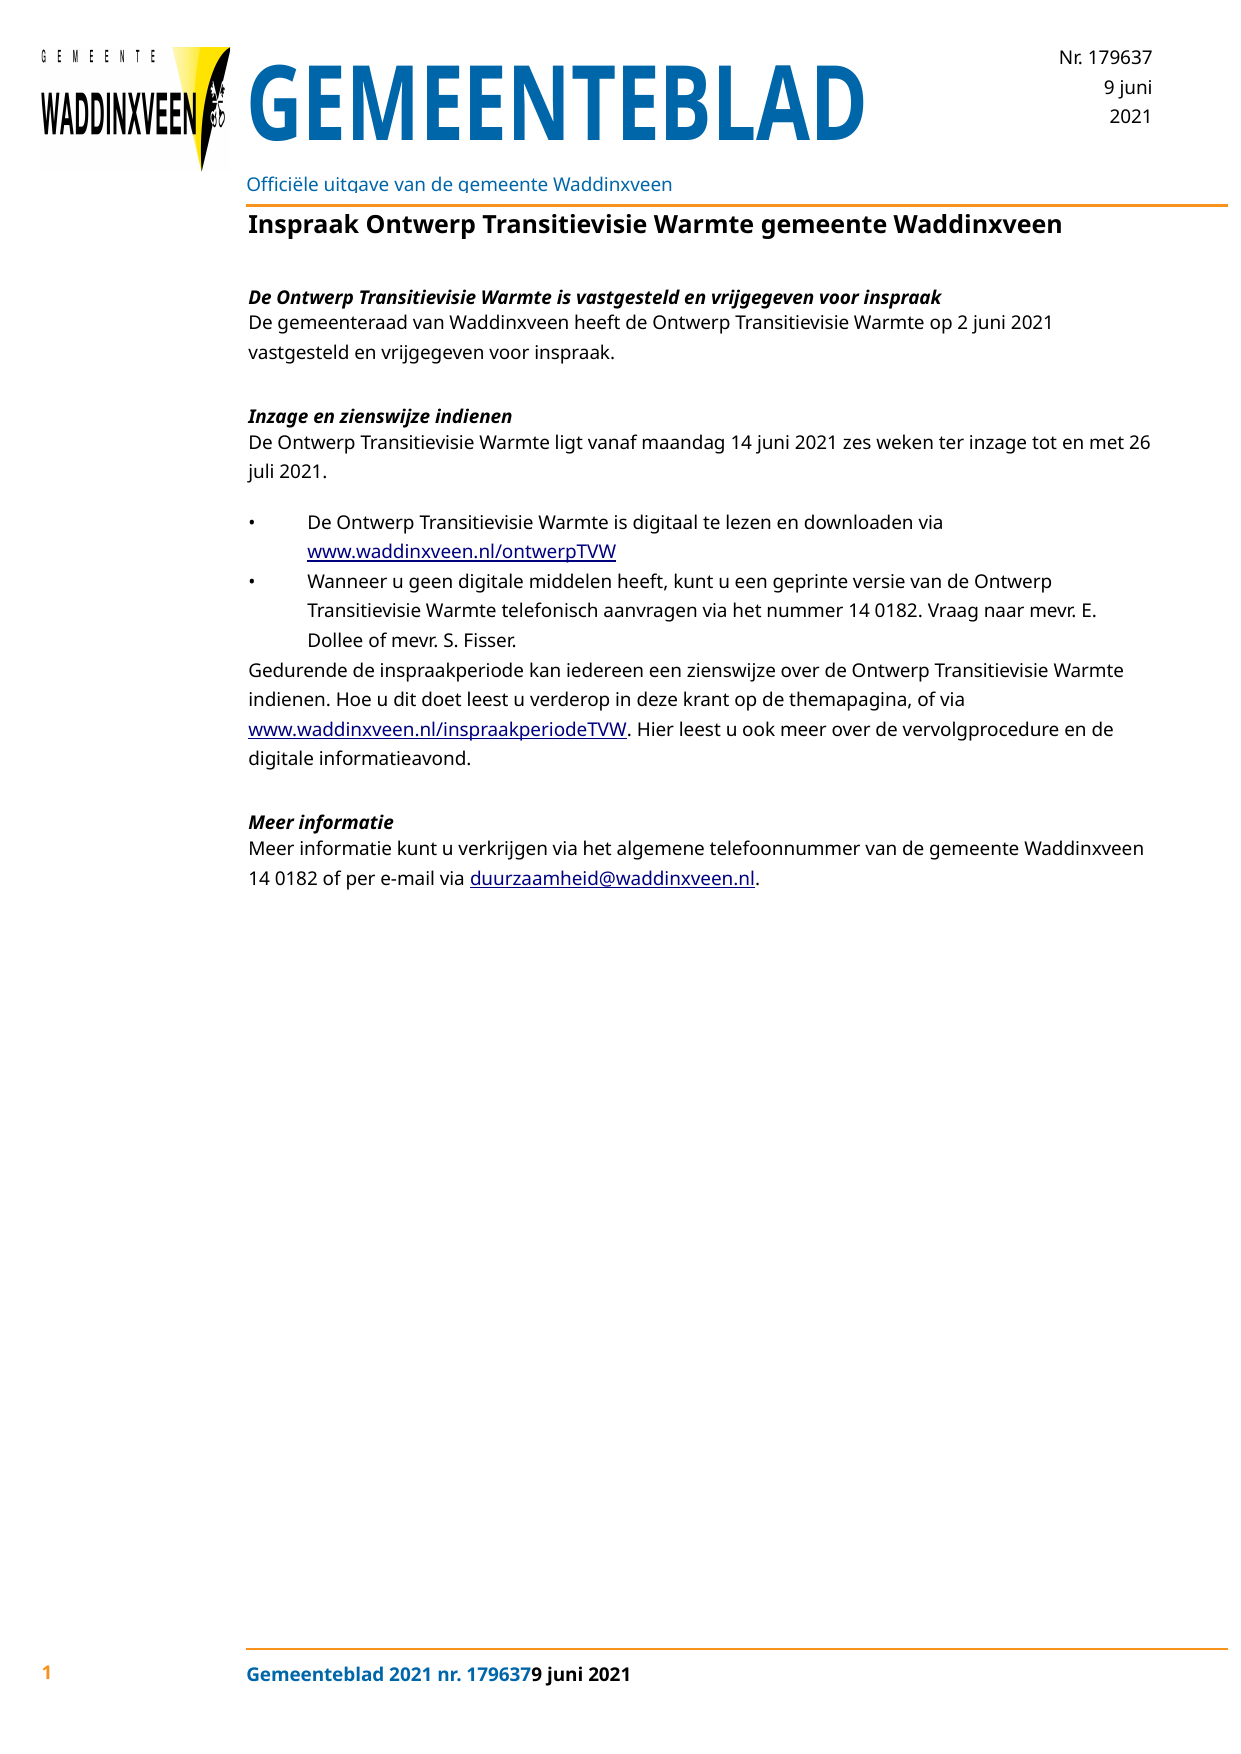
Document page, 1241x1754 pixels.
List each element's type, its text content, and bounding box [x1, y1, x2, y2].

text De Ontwerp Transitievisie Warmte ligt vanaf maandag 14 juni 2021 zes weken ter inzage tot en met 26 juli 2021. [248, 429, 1152, 484]
text Gedurende de inspraakperiode kan iedereen een zienswijze over de Ontwerp Transitievisie Warmte indienen. Hoe u dit doet leest u verderop in deze krant op de themapagina, of via www.waddinxveen.nl/inspraakperiodeTVW. Hier leest u ook meer over de vervolgprocedure en de digitale informatieavond. [248, 657, 1152, 771]
list Wanneer u geen digitale middelen heeft, kunt u een geprinte versie van de Ontwerp Transitievisie Warmte telefonisch aanvragen via het nummer 14 0182. Vraag naar mevr. E. Dollee of mevr. S. Fisser. [248, 568, 1152, 653]
text Meer informatie kunt u verkrijgen via het algemene telefoonnummer van de gemeente Waddinxveen 14 0182 of per e-mail via duurzaamheid@waddinxveen.nl. [248, 835, 1152, 891]
list De Ontwerp Transitievisie Warmte is digitaal te lezen en downloaden via www.waddinxveen.nl/ontwerpTVW [248, 509, 1152, 564]
picture [41, 47, 231, 172]
text Inspraak Ontwerp Transitievisie Warmte gemeente Waddinxveen [248, 207, 1152, 241]
text Meer informatie [248, 809, 1152, 835]
text De Ontwerp Transitievisie Warmte is vastgesteld en vrijgegeven voor inspraak [248, 284, 1152, 309]
text De gemeenteraad van Waddinxveen heeft de Ontwerp Transitievisie Warmte op 2 juni 2021 vastgesteld en vrijgegeven voor inspraak. [248, 309, 1152, 365]
text Inzage en zienswijze indienen [248, 403, 1152, 429]
